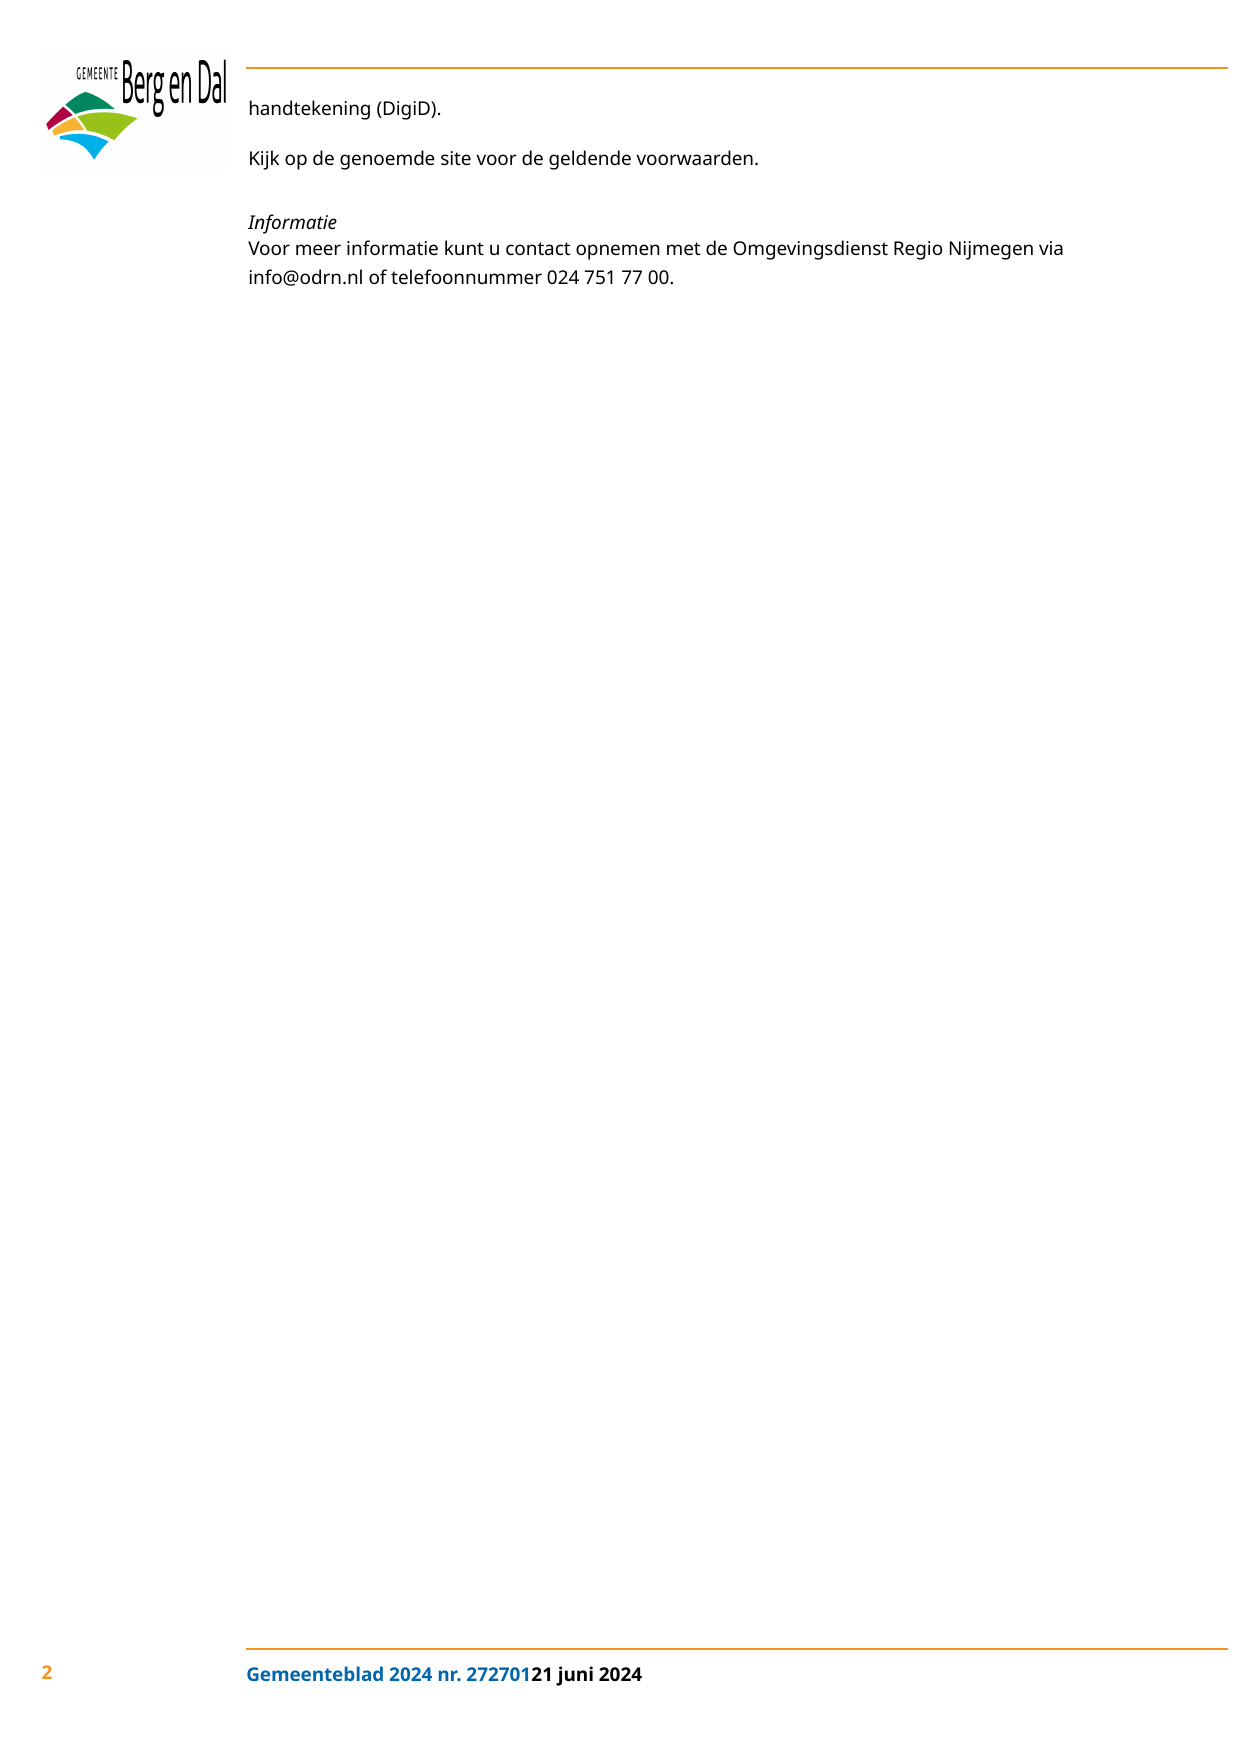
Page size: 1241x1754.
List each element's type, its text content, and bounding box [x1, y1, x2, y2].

picture [41, 47, 231, 172]
text Kijk op de genoemde site voor de geldende voorwaarden. [248, 145, 1152, 171]
text Informatie [248, 209, 1152, 235]
text Voor meer informatie kunt u contact opnemen met de Omgevingsdienst Regio Nijmegen via info@odrn.nl of telefoonnummer 024 751 77 00. [248, 235, 1152, 290]
text handtekening (DigiD). [248, 95, 1152, 121]
